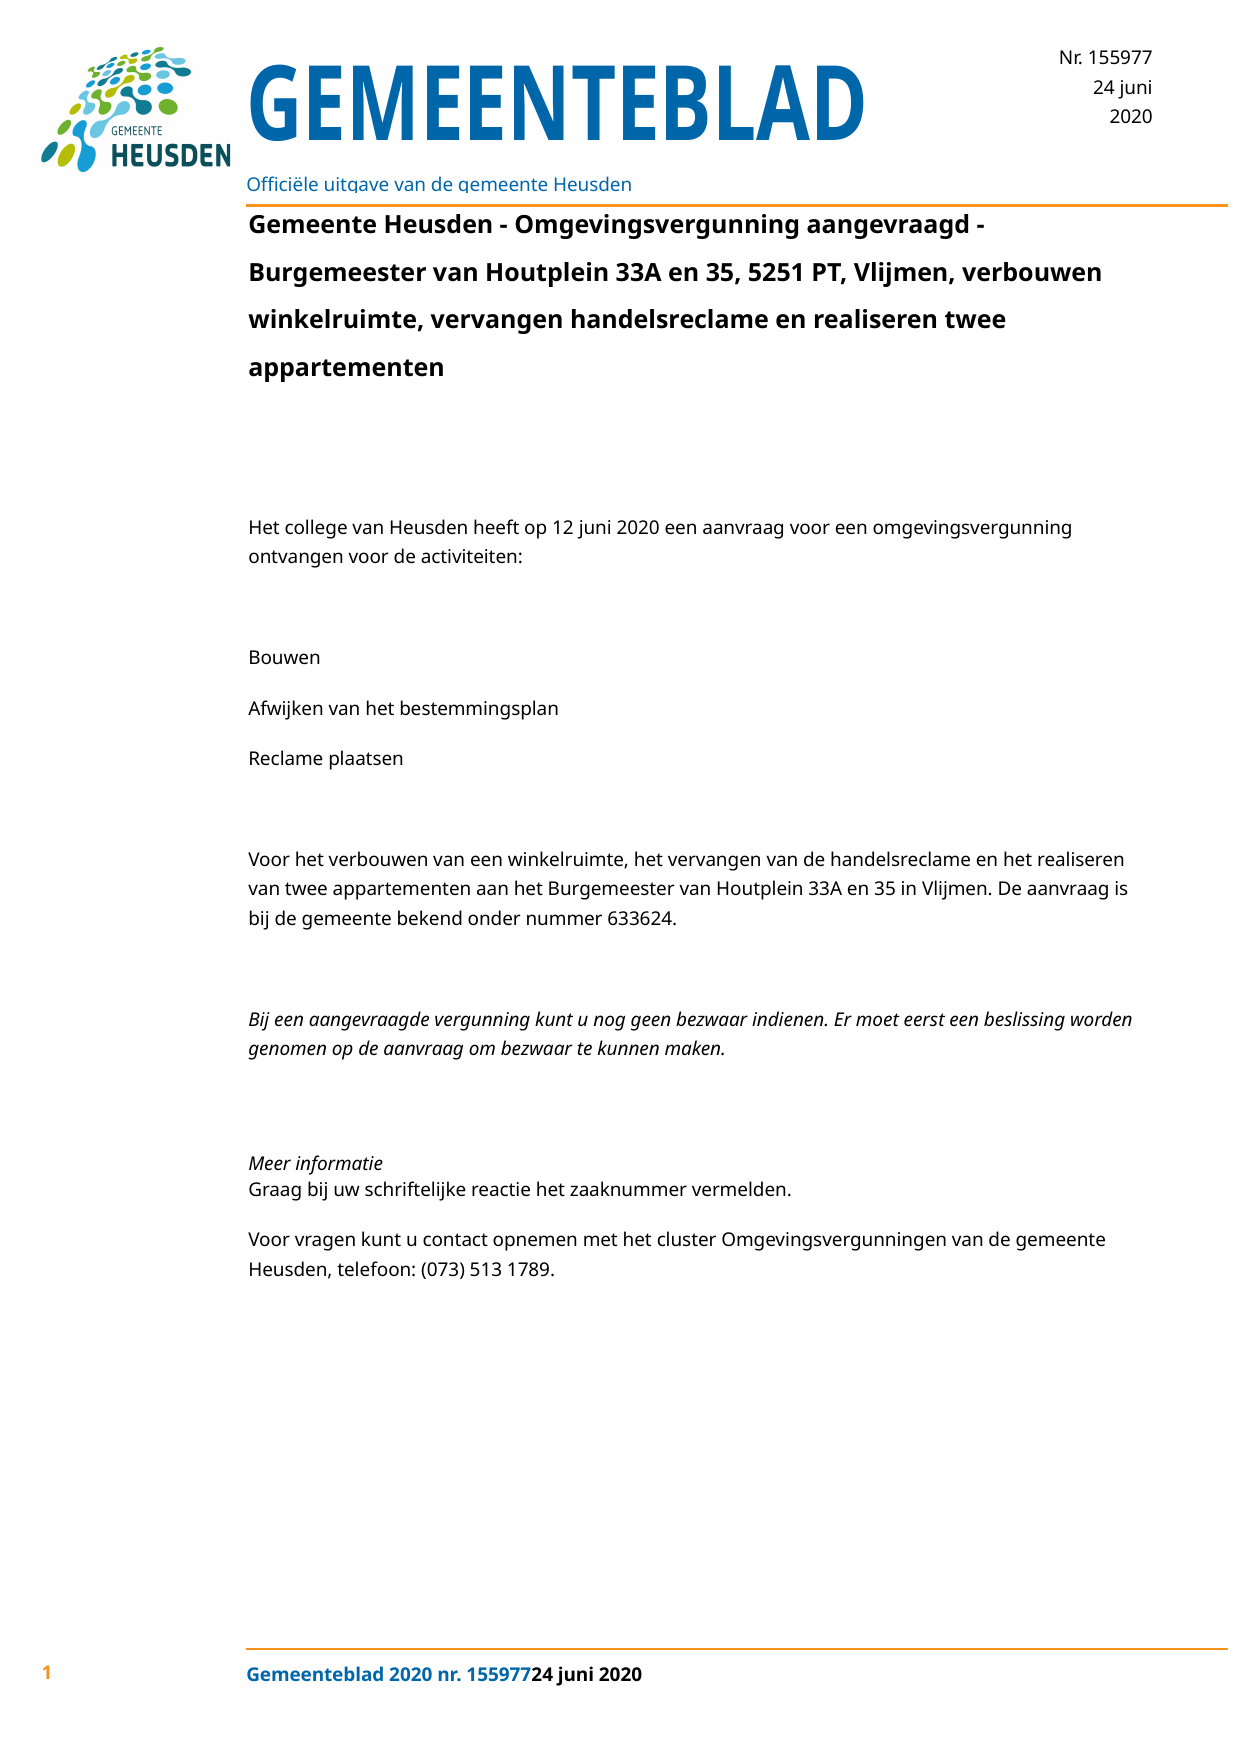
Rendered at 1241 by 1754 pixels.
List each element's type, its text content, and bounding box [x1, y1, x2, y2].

text Het college van Heusden heeft op 12 juni 2020 een aanvraag voor een omgevingsvergunning ontvangen voor de activiteiten: [248, 514, 1152, 569]
text Bij een aangevraagde vergunning kunt u nog geen bezwaar indienen. Er moet eerst een beslissing worden genomen op de aanvraag om bezwaar te kunnen maken. [248, 1006, 1152, 1061]
picture [41, 47, 231, 172]
text Reclame plaatsen [248, 745, 1152, 771]
text Afwijken van het bestemmingsplan [248, 695, 1152, 721]
text Voor het verbouwen van een winkelruimte, het vervangen van de handelsreclame en het realiseren van twee appartementen aan het Burgemeester van Houtplein 33A en 35 in Vlijmen. De aanvraag is bij de gemeente bekend onder nummer 633624. [248, 846, 1152, 931]
text Meer informatie [248, 1150, 1152, 1176]
text Voor vragen kunt u contact opnemen met het cluster Omgevingsvergunningen van de gemeente Heusden, telefoon: (073) 513 1789. [248, 1226, 1152, 1281]
text Gemeente Heusden - Omgevingsvergunning aangevraagd - Burgemeester van Houtplein 33A en 35, 5251 PT, Vlijmen, verbouwen winkelruimte, vervangen handelsreclame en realiseren twee appartementen [248, 207, 1152, 384]
text Bouwen [248, 644, 1152, 670]
text Graag bij uw schriftelijke reactie het zaaknummer vermelden. [248, 1176, 1152, 1201]
